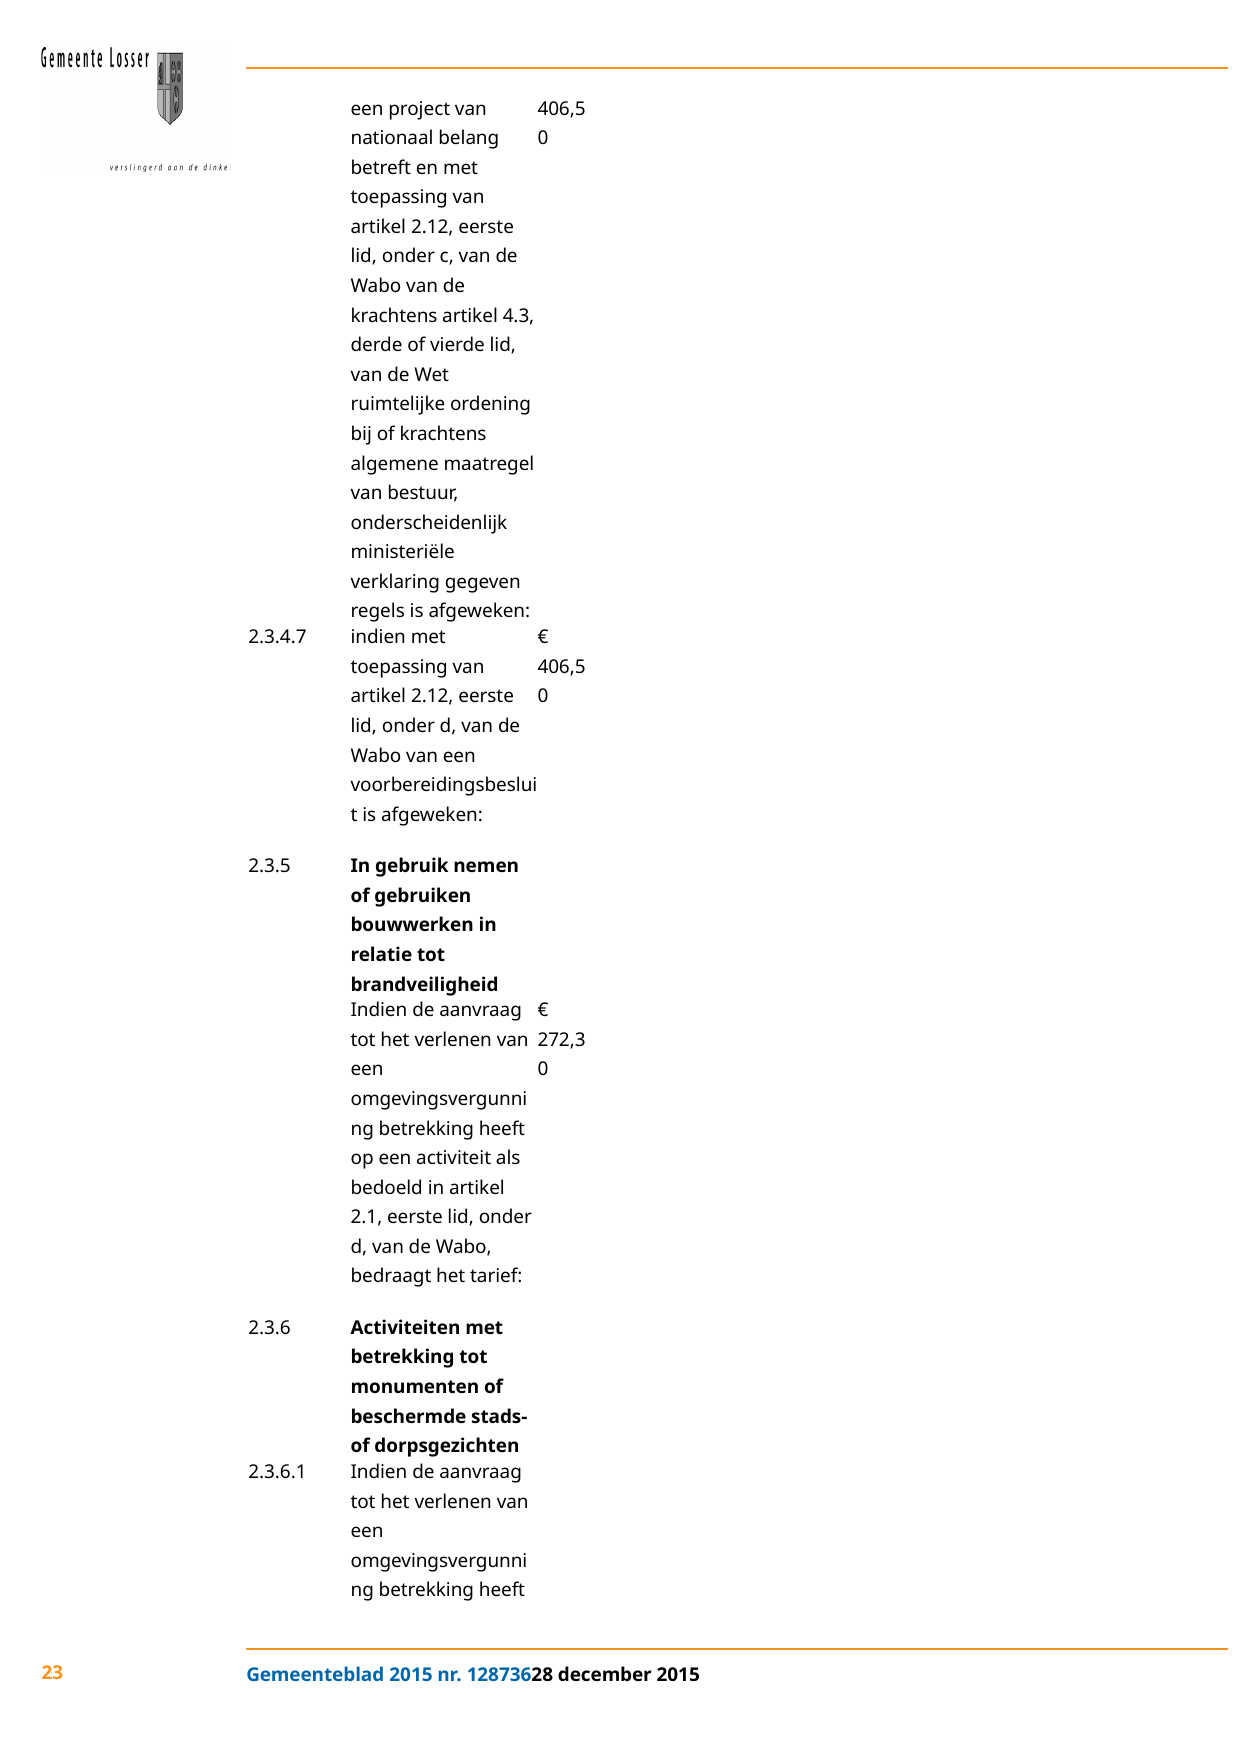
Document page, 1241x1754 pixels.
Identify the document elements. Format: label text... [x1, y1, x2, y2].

table_cell [350, 1289, 537, 1314]
table_cell [537, 827, 588, 852]
table_cell 2.3.6.1 [248, 1458, 350, 1602]
table_cell Indien de aanvraag tot het verlenen van een omgevingsvergunning betrekking heeft [350, 1458, 537, 1602]
table_cell [350, 827, 537, 852]
table_cell [248, 996, 350, 1288]
table_cell Activiteiten met betrekking tot monumenten of beschermde stads- of dorpsgezichten [350, 1314, 537, 1458]
table_cell 406,50 [537, 95, 588, 623]
table_cell [248, 95, 350, 623]
table_cell In gebruik nemen of gebruiken bouwwerken in relatie tot brandveiligheid [350, 853, 537, 996]
table_cell [537, 1314, 588, 1458]
table_cell [248, 827, 350, 852]
table_cell [248, 1289, 350, 1314]
picture [41, 47, 231, 172]
table_cell 2.3.6 [248, 1314, 350, 1458]
table_cell [537, 1289, 588, 1314]
table_cell 2.3.5 [248, 853, 350, 996]
table_cell een project van nationaal belang betreft en met toepassing van artikel 2.12, eerste lid, onder c, van de Wabo van de krachtens artikel 4.3, derde of vierde lid, van de Wet ruimtelijke ordening bij of krachtens algemene maatregel van bestuur, onderscheidenlijk ministeriële verklaring gegeven regels is afgeweken: [350, 95, 537, 623]
table_cell indien met toepassing van artikel 2.12, eerste lid, onder d, van de Wabo van een voorbereidingsbesluit is afgeweken: [350, 624, 537, 827]
table_cell [537, 853, 588, 996]
table_cell € 406,50 [537, 624, 588, 827]
table_cell Indien de aanvraag tot het verlenen van een omgevingsvergunning betrekking heeft op een activiteit als bedoeld in artikel 2.1, eerste lid, onder d, van de Wabo, bedraagt het tarief: [350, 996, 537, 1288]
table_cell € 272,30 [537, 996, 588, 1288]
table_cell [537, 1458, 588, 1602]
table_cell 2.3.4.7 [248, 624, 350, 827]
